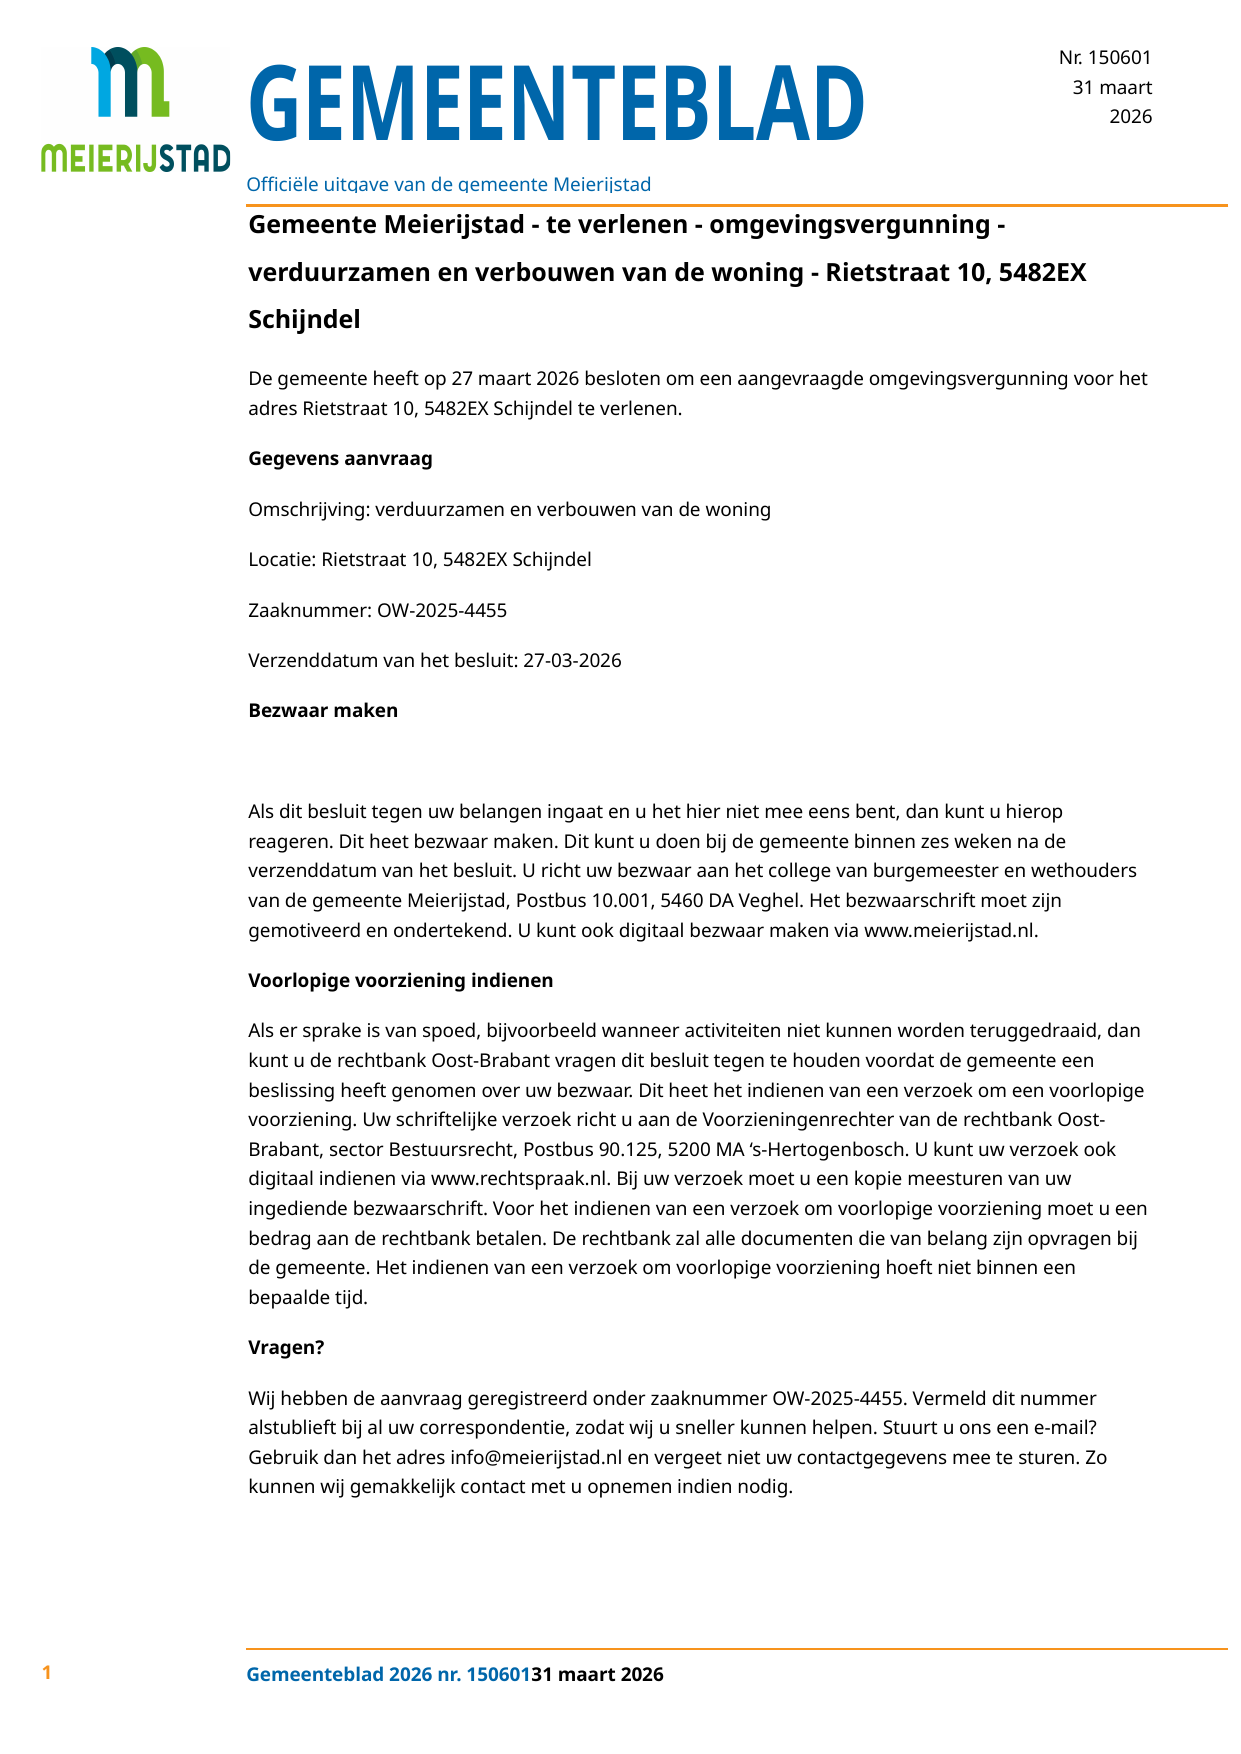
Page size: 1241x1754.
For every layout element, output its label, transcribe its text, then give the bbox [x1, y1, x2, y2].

picture [41, 47, 231, 172]
text Voorlopige voorziening indienen [248, 967, 1152, 993]
text Verzenddatum van het besluit: 27-03-2026 [248, 647, 1152, 673]
text Wij hebben de aanvraag geregistreerd onder zaaknummer OW-2025-4455. Vermeld dit nummer alstublieft bij al uw correspondentie, zodat wij u sneller kunnen helpen. Stuurt u ons een e-mail? Gebruik dan het adres info@meierijstad.nl en vergeet niet uw contactgegevens mee te sturen. Zo kunnen wij gemakkelijk contact met u opnemen indien nodig. [248, 1385, 1152, 1499]
text Als er sprake is van spoed, bijvoorbeeld wanneer activiteiten niet kunnen worden teruggedraaid, dan kunt u de rechtbank Oost-Brabant vragen dit besluit tegen te houden voordat de gemeente een beslissing heeft genomen over uw bezwaar. Dit heet het indienen van een verzoek om een voorlopige voorziening. Uw schriftelijke verzoek richt u aan de Voorzieningenrechter van de rechtbank Oost-Brabant, sector Bestuursrecht, Postbus 90.125, 5200 MA ‘s-Hertogenbosch. U kunt uw verzoek ook digitaal indienen via www.rechtspraak.nl. Bij uw verzoek moet u een kopie meesturen van uw ingediende bezwaarschrift. Voor het indienen van een verzoek om voorlopige voorziening moet u een bedrag aan de rechtbank betalen. De rechtbank zal alle documenten die van belang zijn opvragen bij de gemeente. Het indienen van een verzoek om voorlopige voorziening hoeft niet binnen een bepaalde tijd. [248, 1018, 1152, 1309]
text Bezwaar maken [248, 698, 1152, 723]
text Locatie: Rietstraat 10, 5482EX Schijndel [248, 546, 1152, 572]
text De gemeente heeft op 27 maart 2026 besloten om een aangevraagde omgevingsvergunning voor het adres Rietstraat 10, 5482EX Schijndel te verlenen. [248, 366, 1152, 421]
text Zaaknummer: OW-2025-4455 [248, 597, 1152, 622]
text Vragen? [248, 1334, 1152, 1360]
text Gegevens aanvraag [248, 446, 1152, 471]
text Omschrijving: verduurzamen en verbouwen van de woning [248, 496, 1152, 522]
text Gemeente Meierijstad - te verlenen - omgevingsvergunning - verduurzamen en verbouwen van de woning - Rietstraat 10, 5482EX Schijndel [248, 207, 1152, 336]
text Als dit besluit tegen uw belangen ingaat en u het hier niet mee eens bent, dan kunt u hierop reageren. Dit heet bezwaar maken. Dit kunt u doen bij de gemeente binnen zes weken na de verzenddatum van het besluit. U richt uw bezwaar aan het college van burgemeester en wethouders van de gemeente Meierijstad, Postbus 10.001, 5460 DA Veghel. Het bezwaarschrift moet zijn gemotiveerd en ondertekend. U kunt ook digitaal bezwaar maken via www.meierijstad.nl. [248, 798, 1152, 942]
